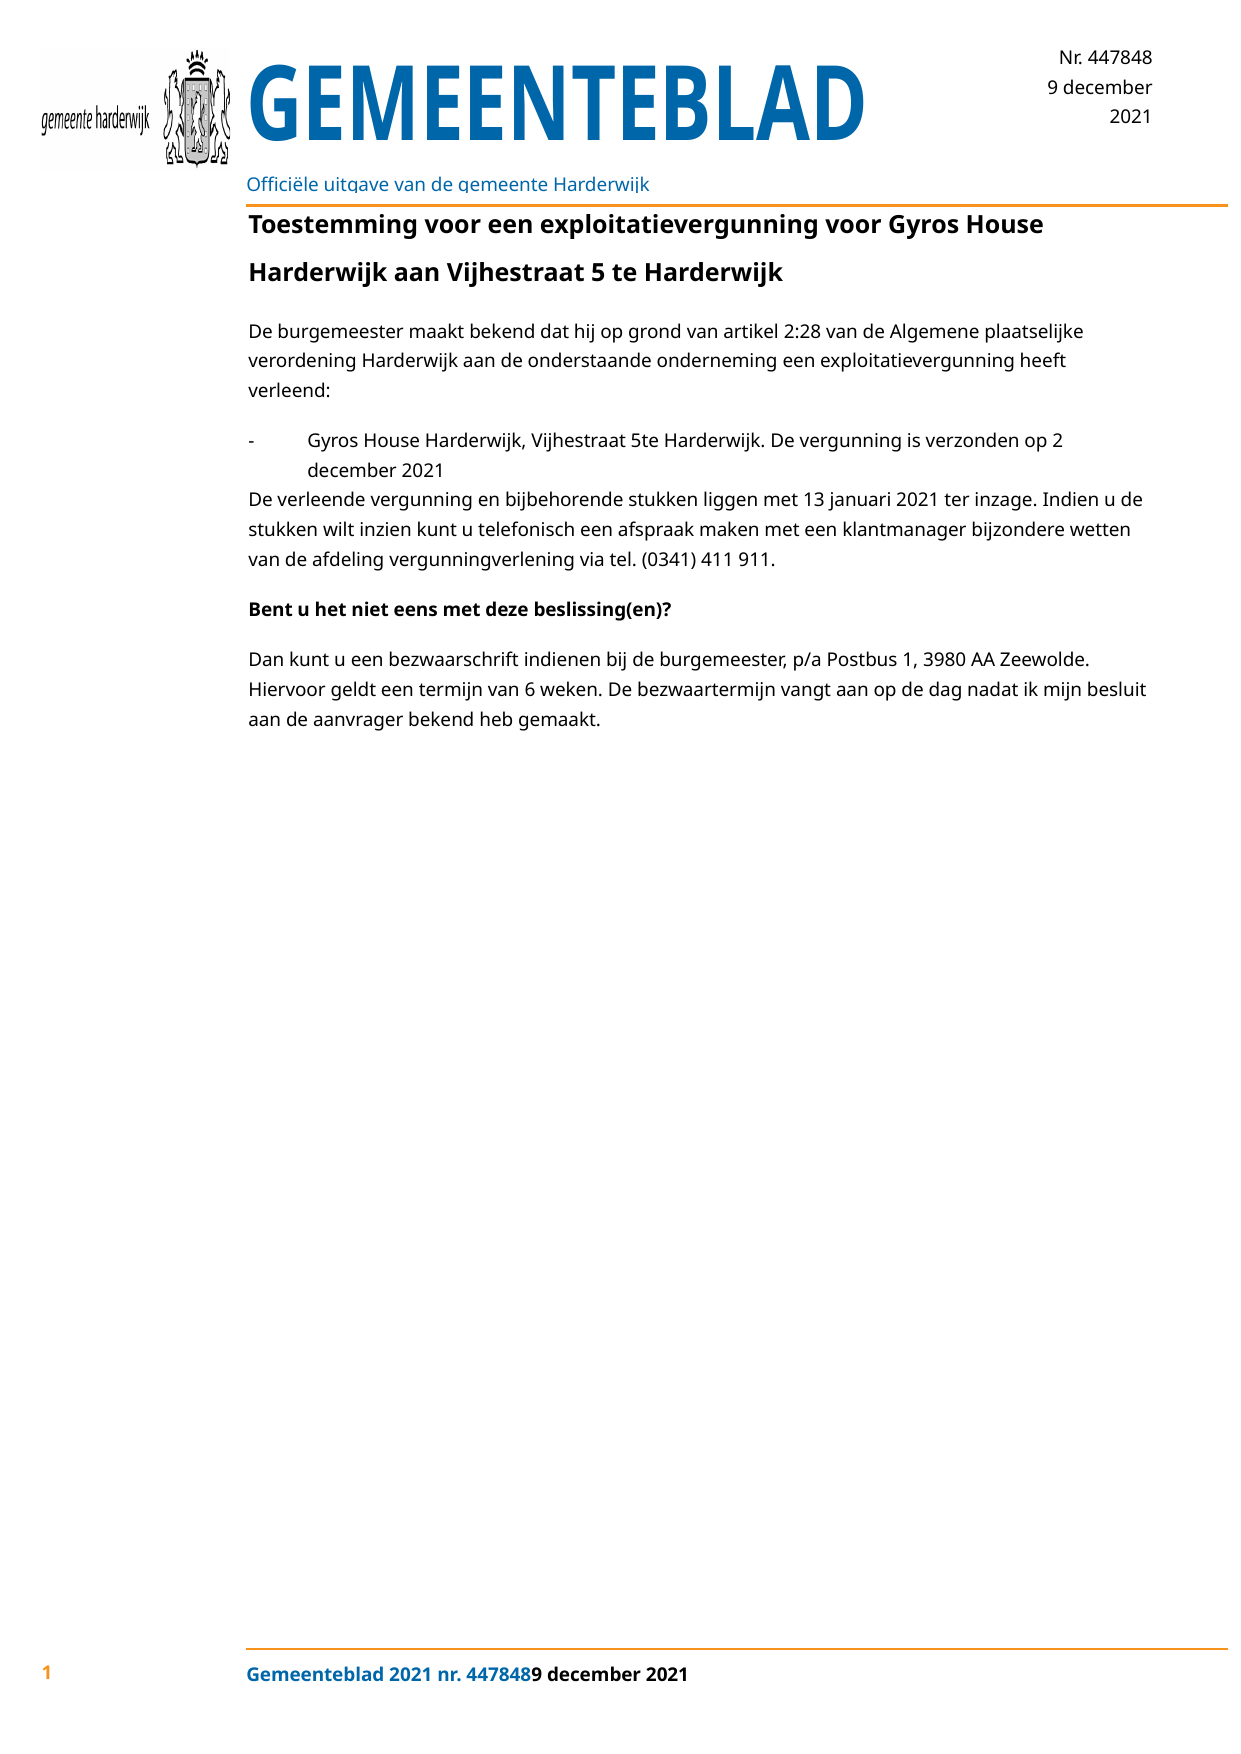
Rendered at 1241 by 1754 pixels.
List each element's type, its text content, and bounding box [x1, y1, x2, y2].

text De verleende vergunning en bijbehorende stukken liggen met 13 januari 2021 ter inzage. Indien u de stukken wilt inzien kunt u telefonisch een afspraak maken met een klantmanager bijzondere wetten van de afdeling vergunningverlening via tel. (0341) 411 911. [248, 487, 1152, 572]
picture [41, 47, 231, 172]
text Bent u het niet eens met deze beslissing(en)? [248, 596, 1152, 622]
text De burgemeester maakt bekend dat hij op grond van artikel 2:28 van de Algemene plaatselijke verordening Harderwijk aan de onderstaande onderneming een exploitatievergunning heeft verleend: [248, 318, 1152, 403]
list Gyros House Harderwijk, Vijhestraat 5te Harderwijk. De vergunning is verzonden op 2 december 2021 [248, 427, 1152, 483]
text Dan kunt u een bezwaarschrift indienen bij de burgemeester, p/a Postbus 1, 3980 AA Zeewolde. Hiervoor geldt een termijn van 6 weken. De bezwaartermijn vangt aan op de dag nadat ik mijn besluit aan de aanvrager bekend heb gemaakt. [248, 647, 1152, 732]
text Toestemming voor een exploitatievergunning voor Gyros House Harderwijk aan Vijhestraat 5 te Harderwijk [248, 207, 1152, 288]
